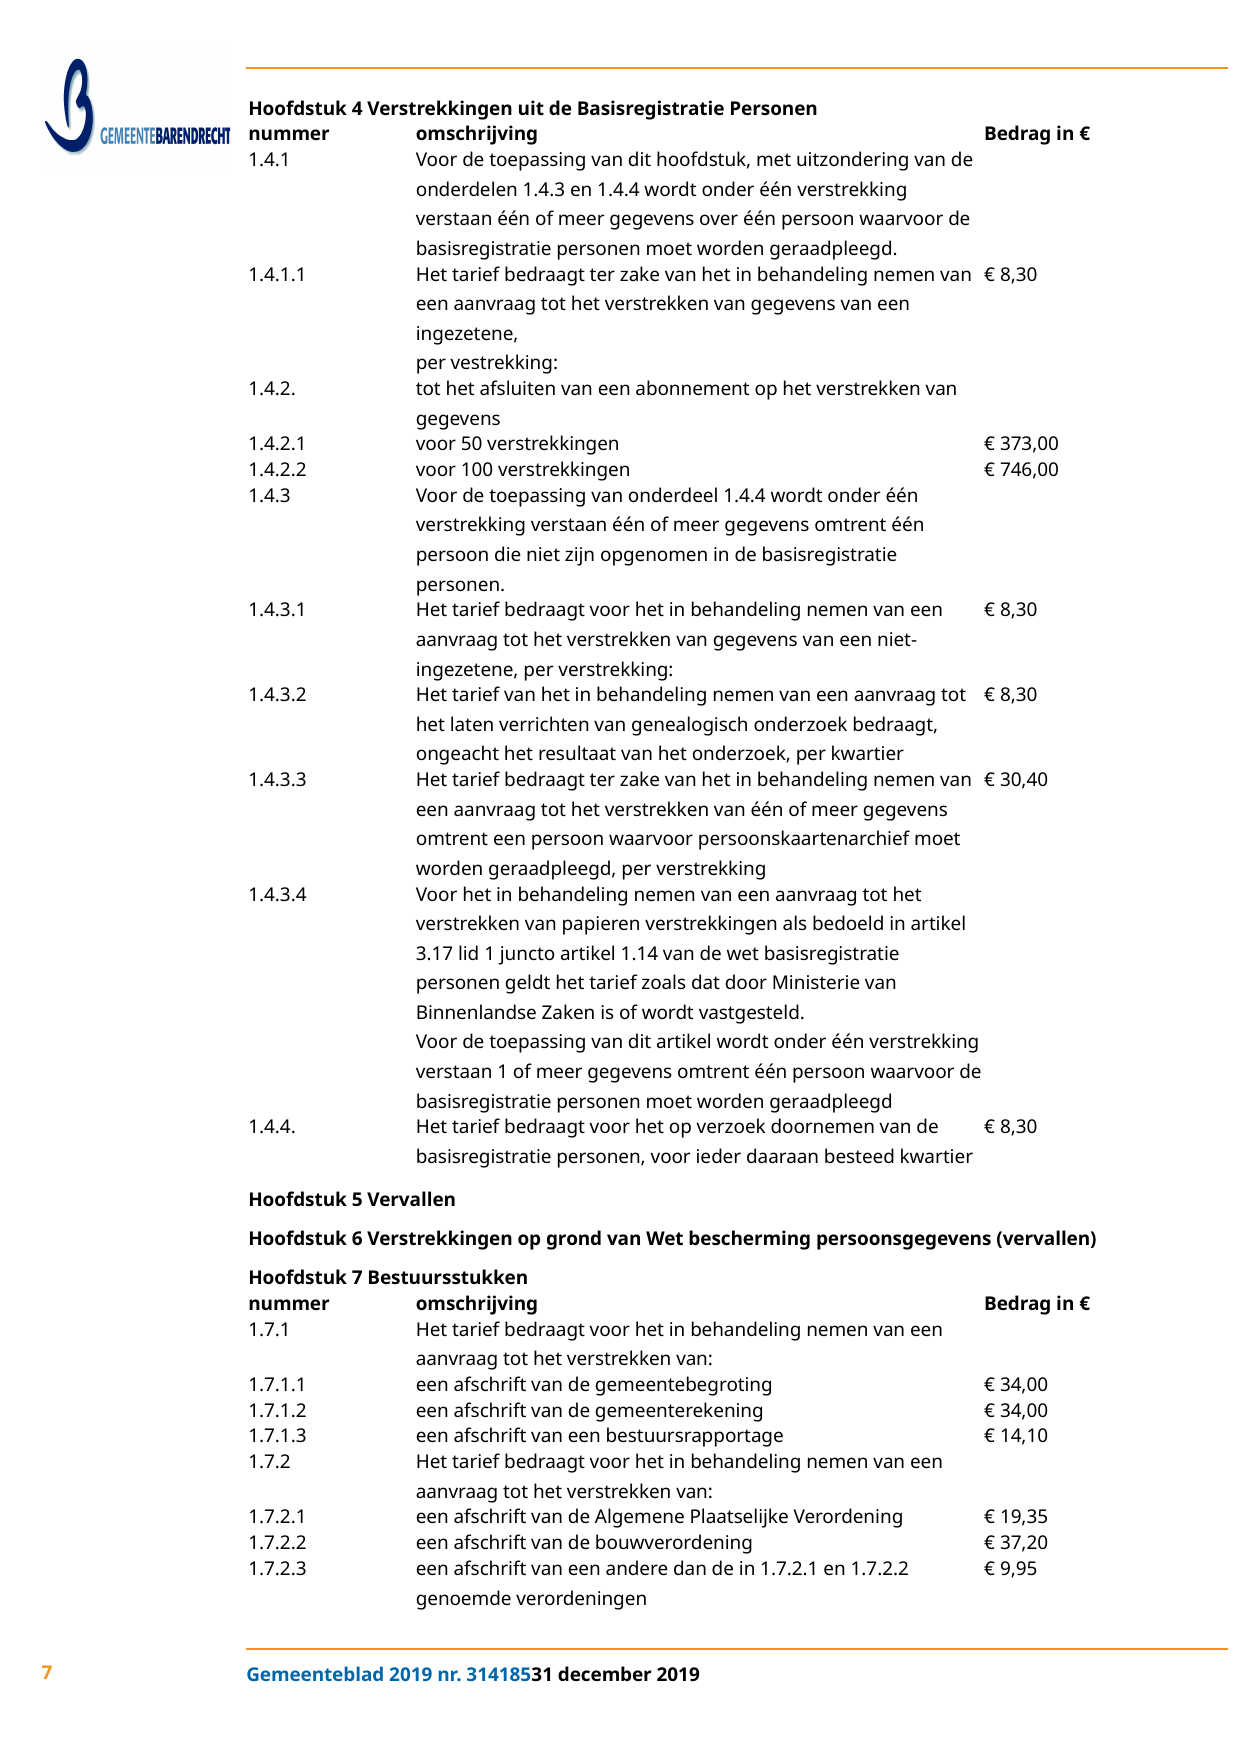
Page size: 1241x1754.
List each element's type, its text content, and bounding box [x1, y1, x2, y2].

text Hoofdstuk 6 Verstrekkingen op grond van Wet bescherming persoonsgegevens (vervallen) [248, 1225, 1152, 1251]
table_cell Het tarief van het in behandeling nemen van een aanvraag tot het laten verrichten van genealogisch onderzoek bedraagt, ongeacht het resultaat van het onderzoek, per kwartier [416, 681, 984, 766]
table_cell € 746,00 [984, 456, 1152, 482]
table_cell Voor de toepassing van dit hoofdstuk, met uitzondering van de onderdelen 1.4.3 en 1.4.4 wordt onder één verstrekking verstaan één of meer gegevens over één persoon waarvoor de basisregistratie personen moet worden geraadpleegd. [416, 146, 984, 261]
table_cell een afschrift van de gemeentebegroting [416, 1371, 984, 1397]
text Hoofdstuk 7 Bestuursstukken [248, 1264, 1152, 1290]
table_cell Het tarief bedraagt voor het op verzoek doornemen van de basisregistratie personen, voor ieder daaraan besteed kwartier [416, 1114, 984, 1169]
table_cell 1.7.2.1 [248, 1504, 416, 1529]
table_cell Voor het in behandeling nemen van een aanvraag tot het verstrekken van papieren verstrekkingen als bedoeld in artikel 3.17 lid 1 juncto artikel 1.14 van de wet basisregistratie personen geldt het tarief zoals dat door Ministerie van Binnenlandse Zaken is of wordt vastgesteld. Voor de toepassing van dit artikel wordt onder één verstrekking verstaan 1 of meer gegevens omtrent één persoon waarvoor de basisregistratie personen moet worden geraadpleegd [416, 881, 984, 1114]
table_cell Voor de toepassing van onderdeel 1.4.4 wordt onder één verstrekking verstaan één of meer gegevens omtrent één persoon die niet zijn opgenomen in de basisregistratie personen. [416, 482, 984, 597]
table_cell € 8,30 [984, 261, 1152, 375]
table_cell voor 50 verstrekkingen [416, 431, 984, 456]
table_header Bedrag in € [984, 1290, 1152, 1316]
table_cell 1.4.1 [248, 146, 416, 261]
table_cell 1.7.1 [248, 1316, 416, 1371]
table_cell [984, 1316, 1152, 1371]
table_cell 1.4.2.1 [248, 431, 416, 456]
table_cell 1.7.1.1 [248, 1371, 416, 1397]
table_cell 1.7.2 [248, 1448, 416, 1504]
table_cell een afschrift van de Algemene Plaatselijke Verordening [416, 1504, 984, 1529]
table_header nummer [248, 1290, 416, 1316]
table_cell [984, 375, 1152, 431]
table_cell voor 100 verstrekkingen [416, 456, 984, 482]
table_cell 1.4.3.4 [248, 881, 416, 1114]
table_cell € 34,00 [984, 1397, 1152, 1423]
table_cell tot het afsluiten van een abonnement op het verstrekken van gegevens [416, 375, 984, 431]
table_cell [984, 146, 1152, 261]
table_cell 1.7.2.3 [248, 1555, 416, 1610]
table_cell € 34,00 [984, 1371, 1152, 1397]
table_cell € 8,30 [984, 1114, 1152, 1169]
picture [41, 47, 231, 172]
table_cell € 37,20 [984, 1529, 1152, 1555]
table_cell een afschrift van de bouwverordening [416, 1529, 984, 1555]
table_cell Het tarief bedraagt voor het in behandeling nemen van een aanvraag tot het verstrekken van: [416, 1316, 984, 1371]
table_cell een afschrift van de gemeenterekening [416, 1397, 984, 1423]
table_header omschrijving [416, 1290, 984, 1316]
table_cell € 30,40 [984, 766, 1152, 881]
table_cell 1.4.3 [248, 482, 416, 597]
table_cell 1.4.4. [248, 1114, 416, 1169]
table_cell [984, 1448, 1152, 1504]
table_cell 1.7.1.3 [248, 1423, 416, 1448]
table_header omschrijving [416, 121, 984, 146]
table_cell € 8,30 [984, 597, 1152, 681]
table_cell Het tarief bedraagt ter zake van het in behandeling nemen van een aanvraag tot het verstrekken van één of meer gegevens omtrent een persoon waarvoor persoonskaartenarchief moet worden geraadpleegd, per verstrekking [416, 766, 984, 881]
table_cell 1.7.1.2 [248, 1397, 416, 1423]
table_cell Het tarief bedraagt ter zake van het in behandeling nemen van een aanvraag tot het verstrekken van gegevens van een ingezetene, per vestrekking: [416, 261, 984, 375]
table_cell 1.4.2.2 [248, 456, 416, 482]
table_cell 1.4.3.2 [248, 681, 416, 766]
table_cell € 14,10 [984, 1423, 1152, 1448]
table_cell [984, 881, 1152, 1114]
table_cell [984, 482, 1152, 597]
table_cell Het tarief bedraagt voor het in behandeling nemen van een aanvraag tot het verstrekken van: [416, 1448, 984, 1504]
table_header nummer [248, 121, 416, 146]
table_cell € 373,00 [984, 431, 1152, 456]
table_cell een afschrift van een andere dan de in 1.7.2.1 en 1.7.2.2 genoemde verordeningen [416, 1555, 984, 1610]
text Hoofdstuk 4 Verstrekkingen uit de Basisregistratie Personen [248, 95, 1152, 121]
table_cell 1.4.1.1 [248, 261, 416, 375]
text Hoofdstuk 5 Vervallen [248, 1186, 1152, 1211]
table_cell 1.7.2.2 [248, 1529, 416, 1555]
table_cell een afschrift van een bestuursrapportage [416, 1423, 984, 1448]
table_cell € 19,35 [984, 1504, 1152, 1529]
table_cell 1.4.3.1 [248, 597, 416, 681]
table_header Bedrag in € [984, 121, 1152, 146]
table_cell 1.4.3.3 [248, 766, 416, 881]
table_cell € 8,30 [984, 681, 1152, 766]
table_cell Het tarief bedraagt voor het in behandeling nemen van een aanvraag tot het verstrekken van gegevens van een niet-ingezetene, per verstrekking: [416, 597, 984, 681]
table_cell 1.4.2. [248, 375, 416, 431]
table_cell € 9,95 [984, 1555, 1152, 1610]
